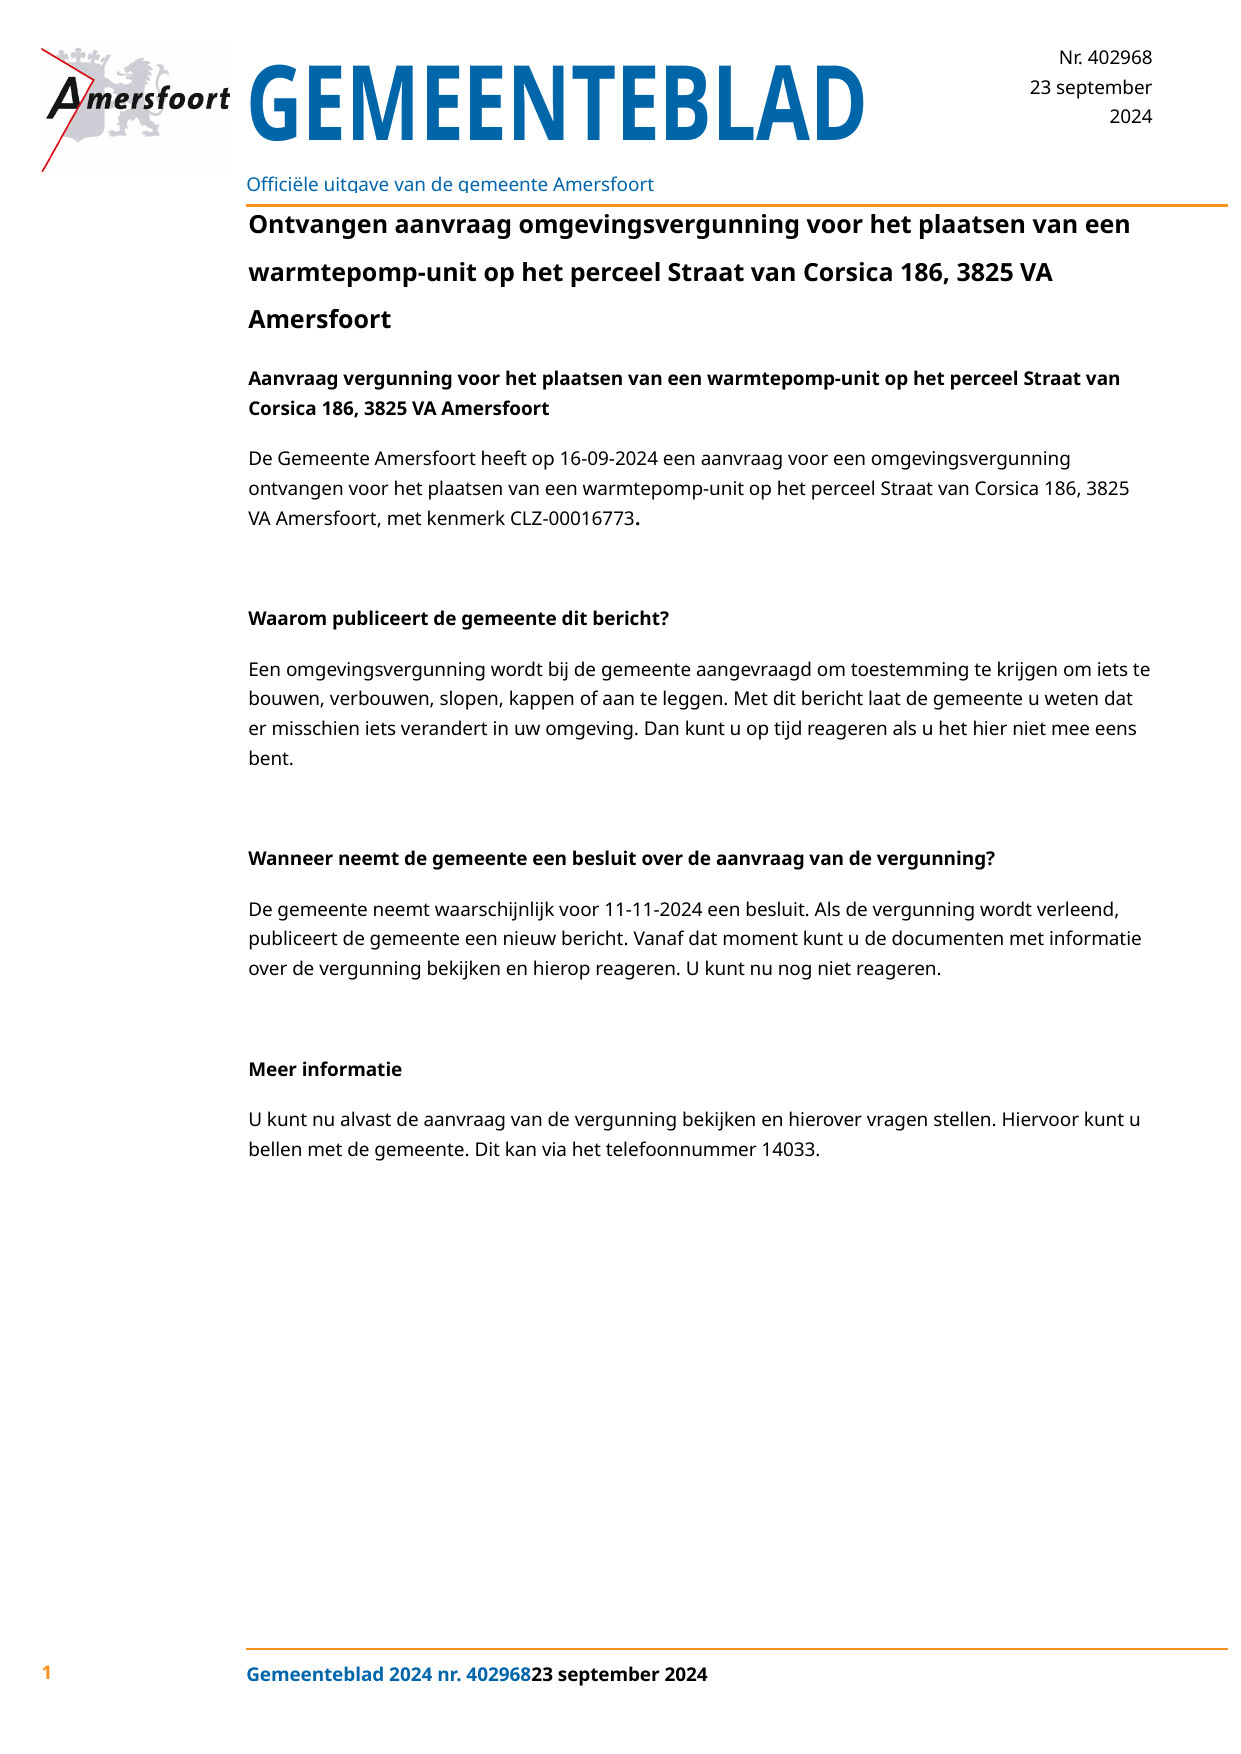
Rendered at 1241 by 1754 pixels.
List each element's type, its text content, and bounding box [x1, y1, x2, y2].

text Ontvangen aanvraag omgevingsvergunning voor het plaatsen van een warmtepomp-unit op het perceel Straat van Corsica 186, 3825 VA Amersfoort [248, 207, 1152, 336]
text Een omgevingsvergunning wordt bij de gemeente aangevraagd om toestemming te krijgen om iets te bouwen, verbouwen, slopen, kappen of aan te leggen. Met dit bericht laat de gemeente u weten dat er misschien iets verandert in uw omgeving. Dan kunt u op tijd reageren als u het hier niet mee eens bent. [248, 656, 1152, 770]
text Waarom publiceert de gemeente dit bericht? [248, 606, 1152, 631]
text U kunt nu alvast de aanvraag van de vergunning bekijken en hierover vragen stellen. Hiervoor kunt u bellen met de gemeente. Dit kan via het telefoonnummer 14033. [248, 1106, 1152, 1162]
text Aanvraag vergunning voor het plaatsen van een warmtepomp-unit op het perceel Straat van Corsica 186, 3825 VA Amersfoort [248, 366, 1152, 421]
text De Gemeente Amersfoort heeft op 16-09-2024 een aanvraag voor een omgevingsvergunning ontvangen voor het plaatsen van een warmtepomp-unit op het perceel Straat van Corsica 186, 3825 VA Amersfoort, met kenmerk CLZ-00016773. [248, 446, 1152, 530]
text Meer informatie [248, 1056, 1152, 1082]
text Wanneer neemt de gemeente een besluit over de aanvraag van de vergunning? [248, 846, 1152, 871]
picture [41, 47, 231, 172]
text De gemeente neemt waarschijnlijk voor 11-11-2024 een besluit. Als de vergunning wordt verleend, publiceert de gemeente een nieuw bericht. Vanaf dat moment kunt u de documenten met informatie over de vergunning bekijken en hierop reageren. U kunt nu nog niet reageren. [248, 896, 1152, 981]
